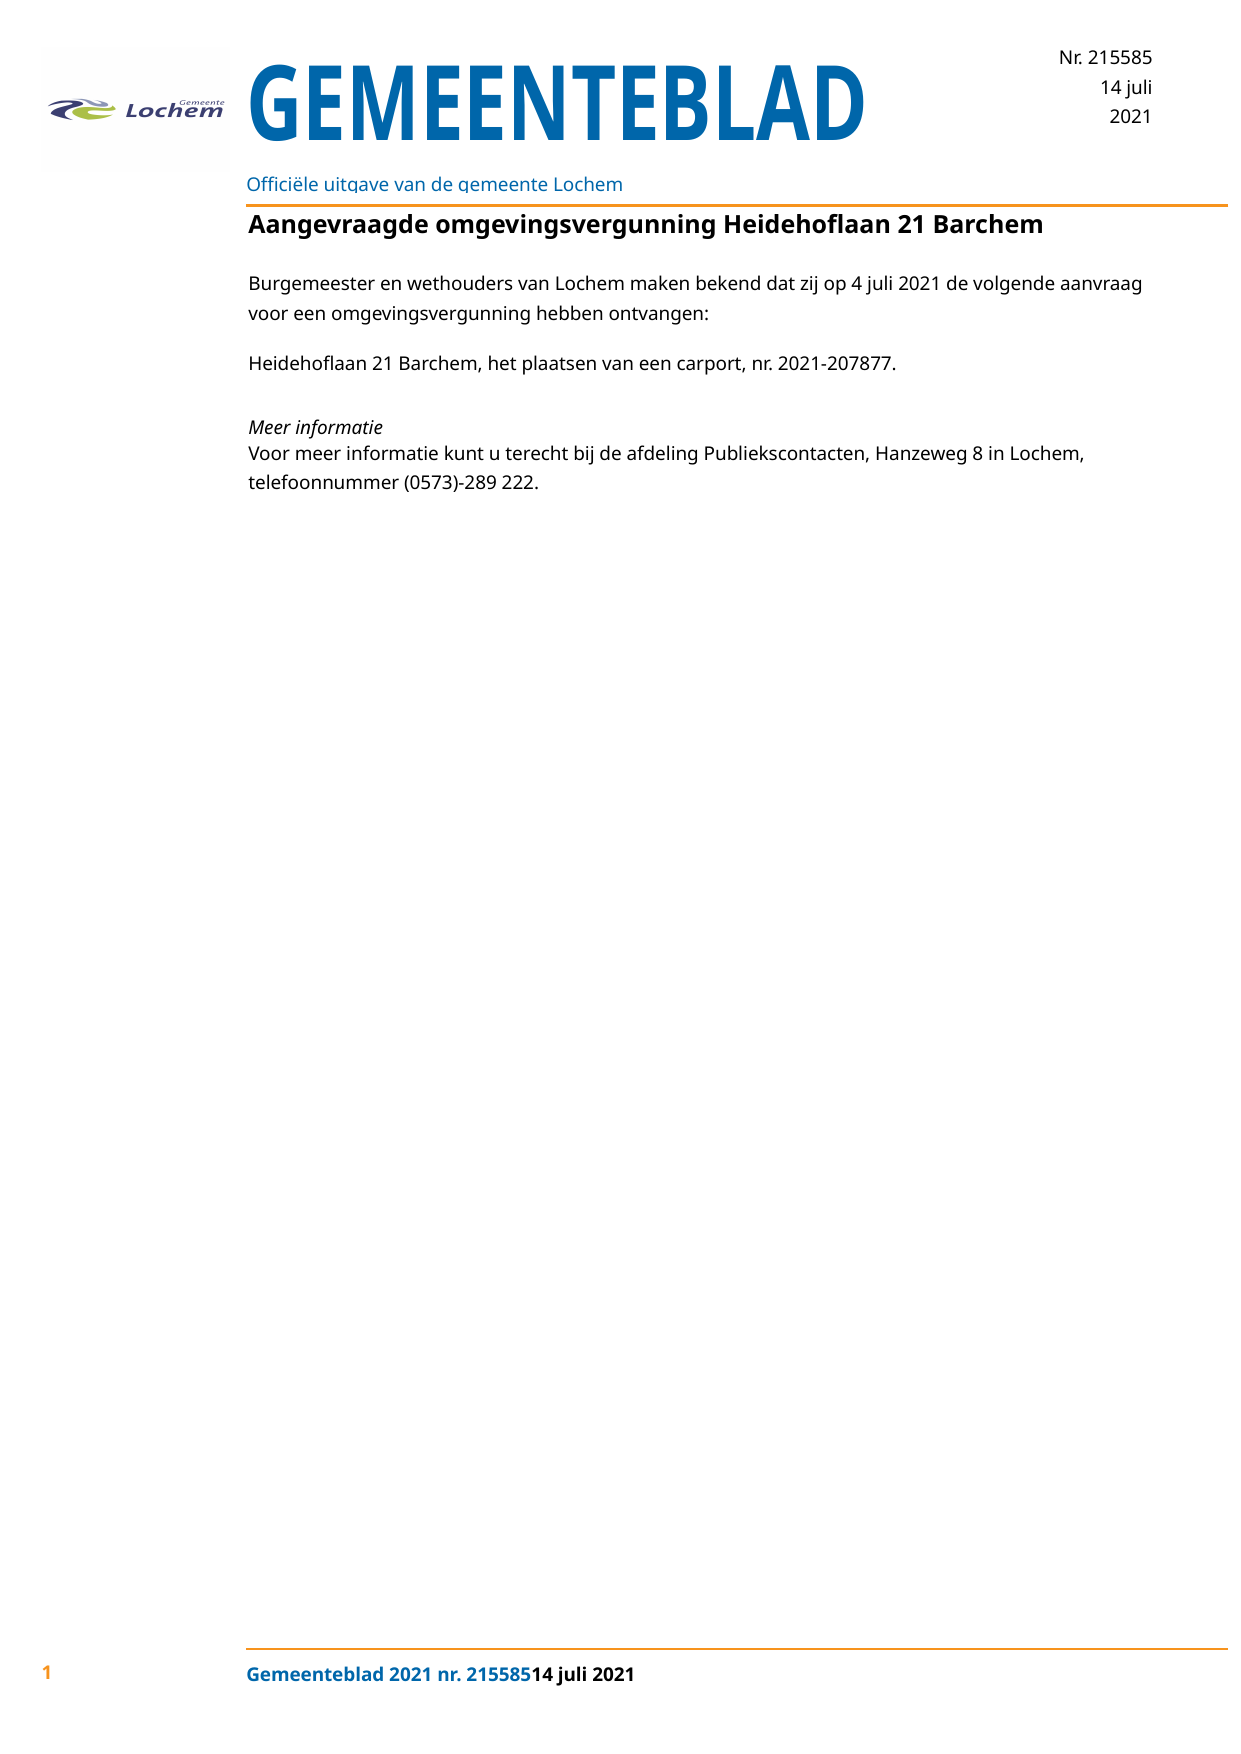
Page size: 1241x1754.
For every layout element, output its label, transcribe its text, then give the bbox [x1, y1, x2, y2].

picture [41, 47, 231, 172]
text Burgemeester en wethouders van Lochem maken bekend dat zij op 4 juli 2021 de volgende aanvraag voor een omgevingsvergunning hebben ontvangen: [248, 270, 1152, 326]
text Meer informatie [248, 414, 1152, 440]
text Voor meer informatie kunt u terecht bij de afdeling Publiekscontacten, Hanzeweg 8 in Lochem, telefoonnummer (0573)-289 222. [248, 440, 1152, 495]
text Heidehoflaan 21 Barchem, het plaatsen van een carport, nr. 2021-207877. [248, 350, 1152, 376]
text Aangevraagde omgevingsvergunning Heidehoflaan 21 Barchem [248, 207, 1152, 241]
